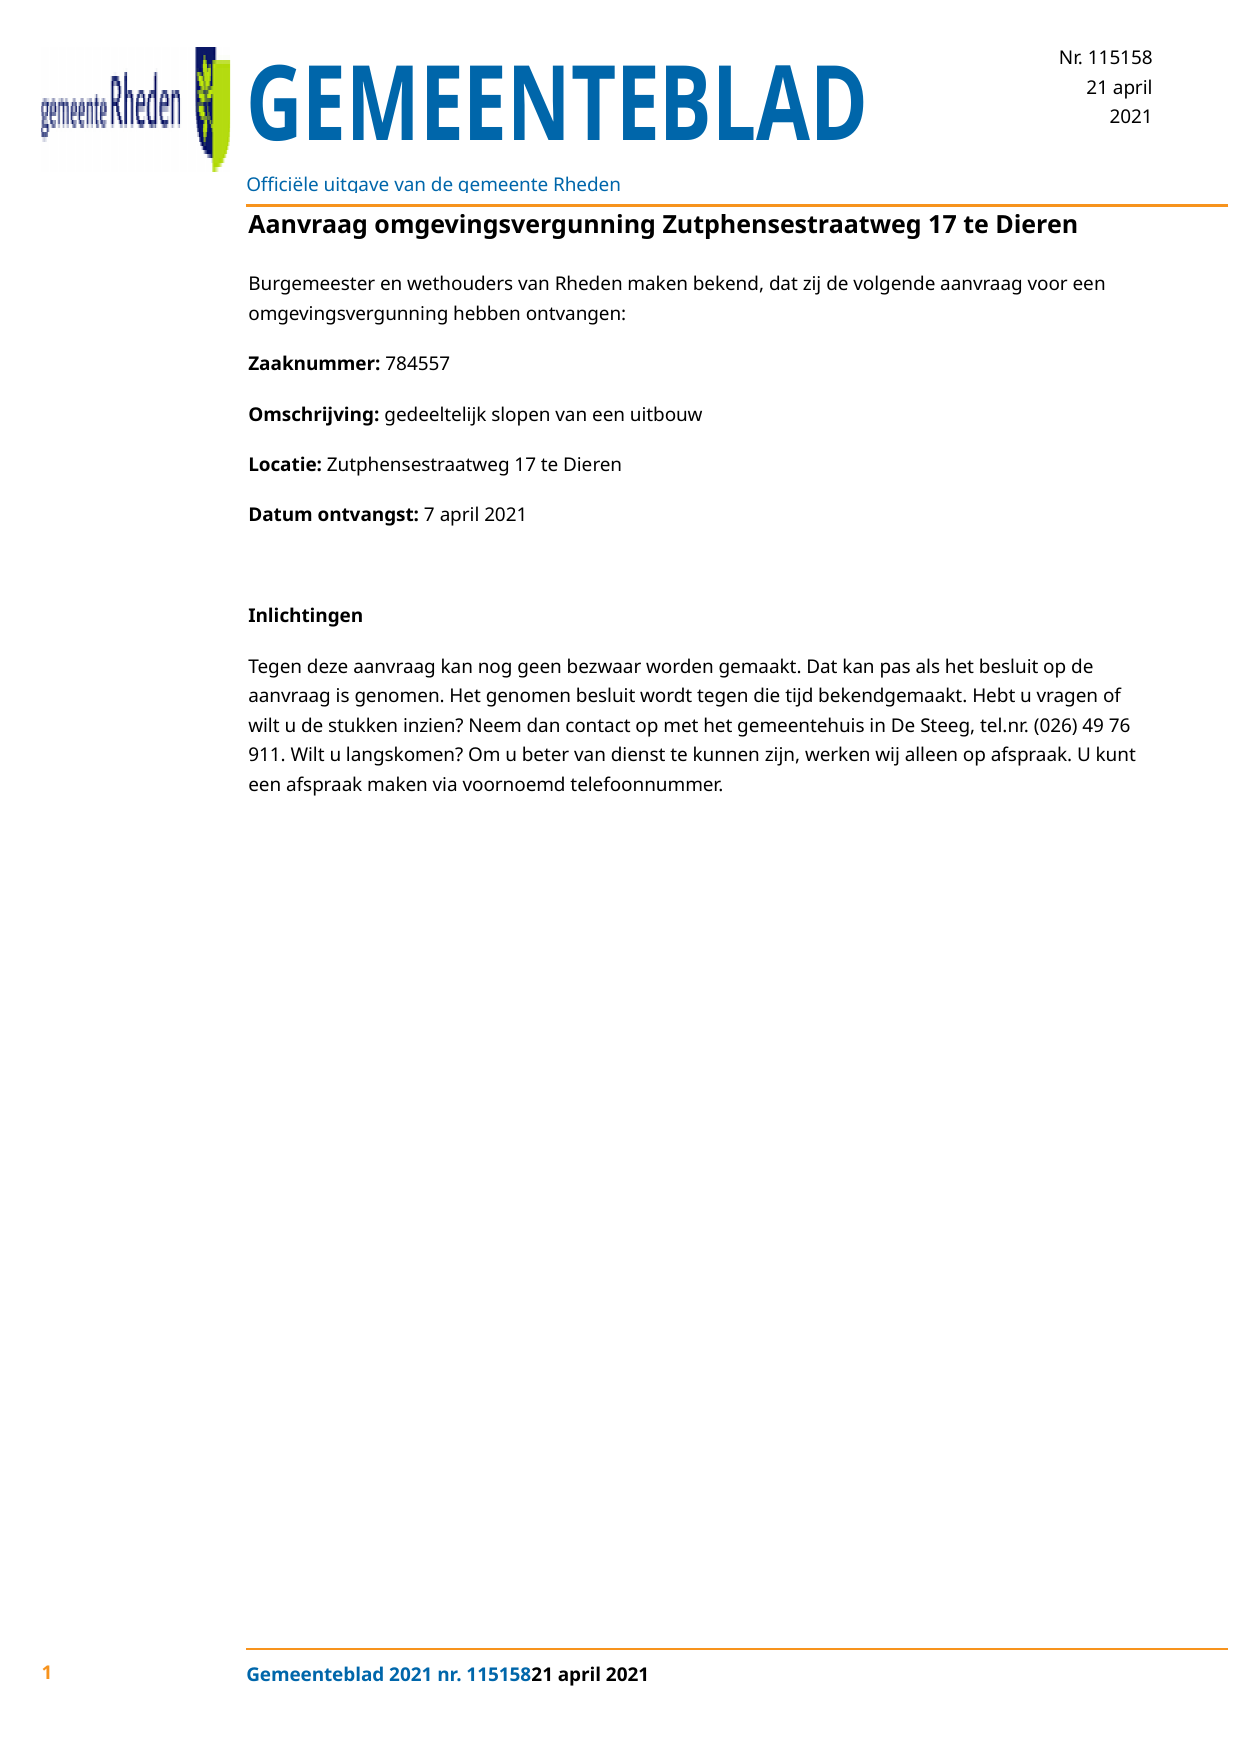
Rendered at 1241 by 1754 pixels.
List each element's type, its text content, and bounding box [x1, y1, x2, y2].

text Omschrijving: gedeeltelijk slopen van een uitbouw [248, 401, 1152, 426]
text Datum ontvangst: 7 april 2021 [248, 502, 1152, 527]
text Inlichtingen [248, 602, 1152, 628]
text Aanvraag omgevingsvergunning Zutphensestraatweg 17 te Dieren [248, 207, 1152, 241]
picture [41, 47, 231, 172]
text Tegen deze aanvraag kan nog geen bezwaar worden gemaakt. Dat kan pas als het besluit op de aanvraag is genomen. Het genomen besluit wordt tegen die tijd bekendgemaakt. Hebt u vragen of wilt u de stukken inzien? Neem dan contact op met het gemeentehuis in De Steeg, tel.nr. (026) 49 76 911. Wilt u langskomen? Om u beter van dienst te kunnen zijn, werken wij alleen op afspraak. U kunt een afspraak maken via voornoemd telefoonnummer. [248, 653, 1152, 797]
text Locatie: Zutphensestraatweg 17 te Dieren [248, 451, 1152, 477]
text Zaaknummer: 784557 [248, 350, 1152, 376]
text Burgemeester en wethouders van Rheden maken bekend, dat zij de volgende aanvraag voor een omgevingsvergunning hebben ontvangen: [248, 270, 1152, 326]
